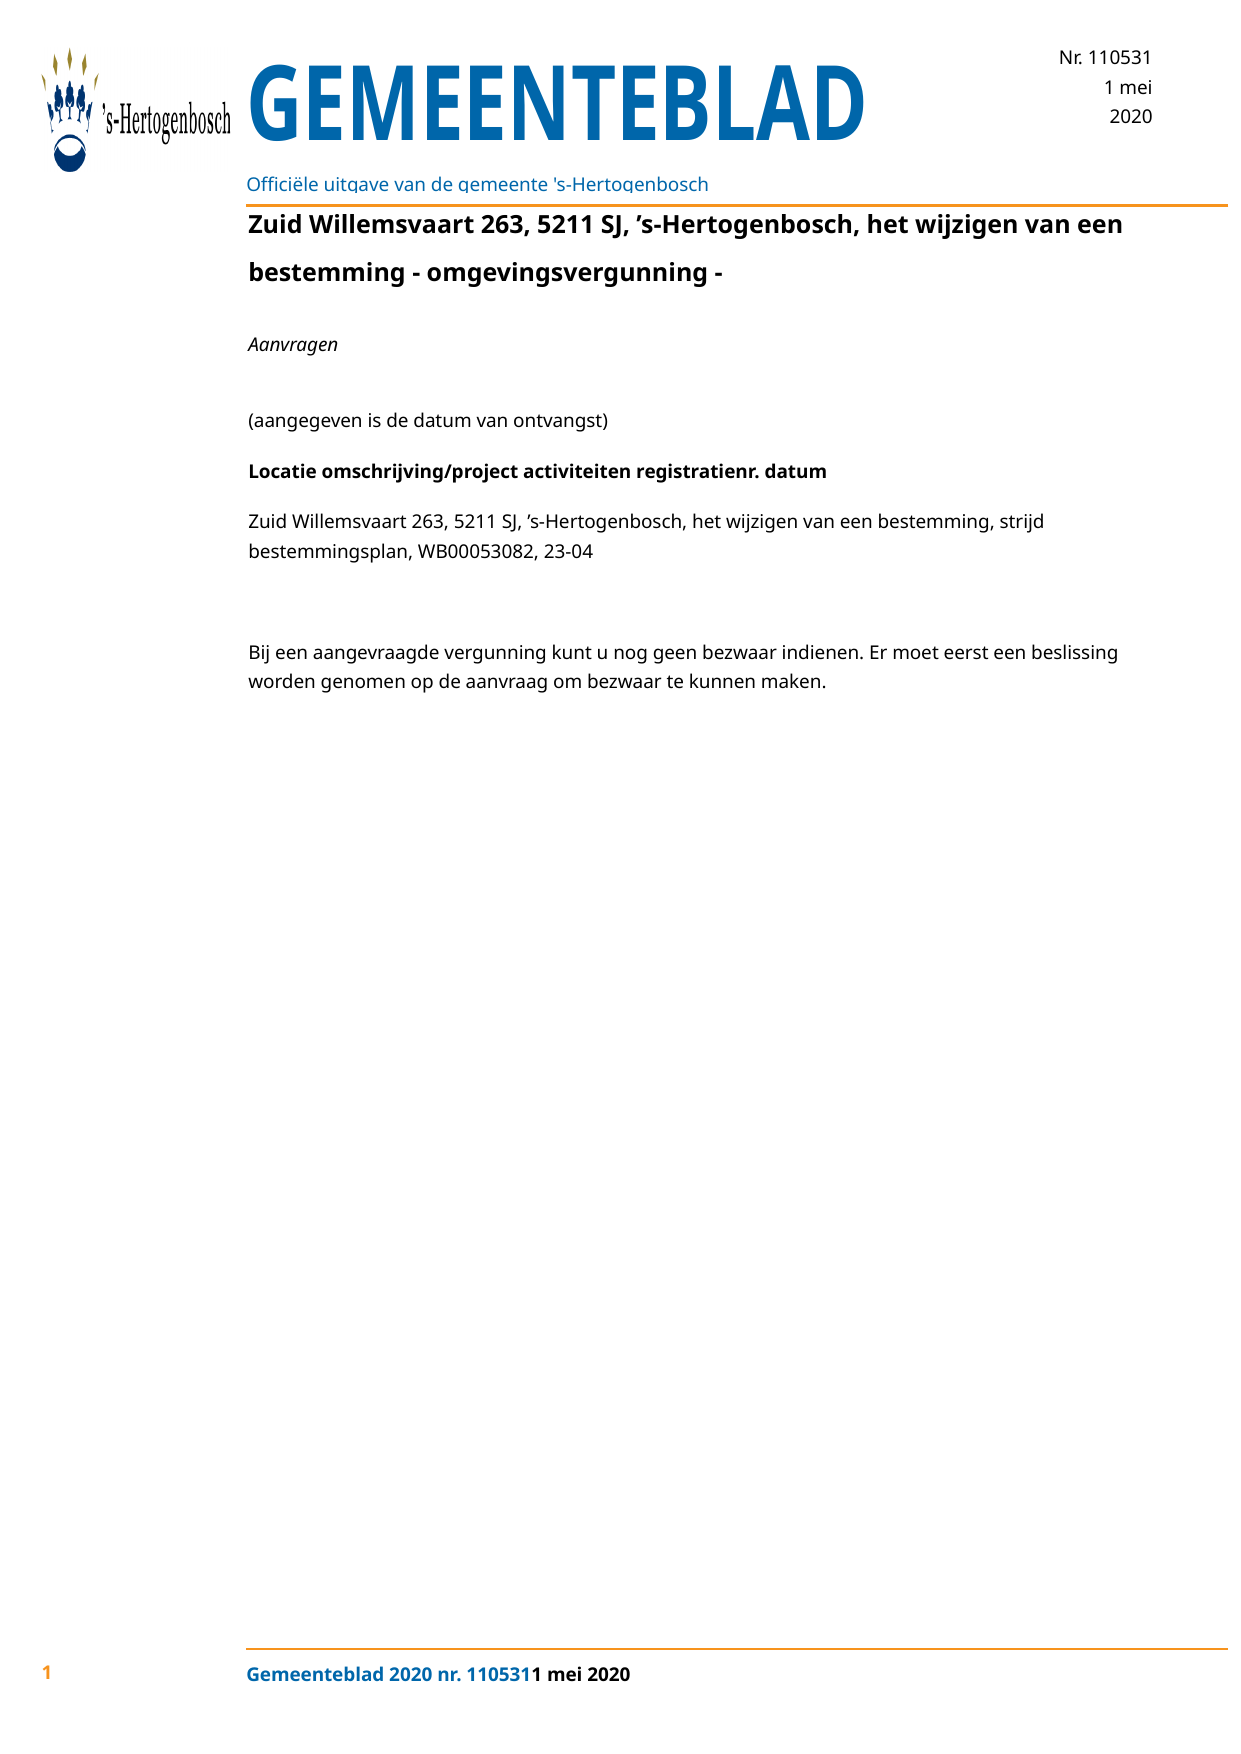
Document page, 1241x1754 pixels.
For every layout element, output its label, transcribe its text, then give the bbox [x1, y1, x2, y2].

text Locatie omschrijving/project activiteiten registratienr. datum [248, 458, 1152, 484]
picture [41, 47, 231, 172]
text Zuid Willemsvaart 263, 5211 SJ, ’s-Hertogenbosch, het wijzigen van een bestemming - omgevingsvergunning - [248, 207, 1152, 288]
text Bij een aangevraagde vergunning kunt u nog geen bezwaar indienen. Er moet eerst een beslissing worden genomen op de aanvraag om bezwaar te kunnen maken. [248, 639, 1152, 694]
text Zuid Willemsvaart 263, 5211 SJ, ’s-Hertogenbosch, het wijzigen van een bestemming, strijd bestemmingsplan, WB00053082, 23-04 [248, 508, 1152, 564]
text Aanvragen [248, 331, 1152, 357]
text (aangegeven is de datum van ontvangst) [248, 408, 1152, 433]
